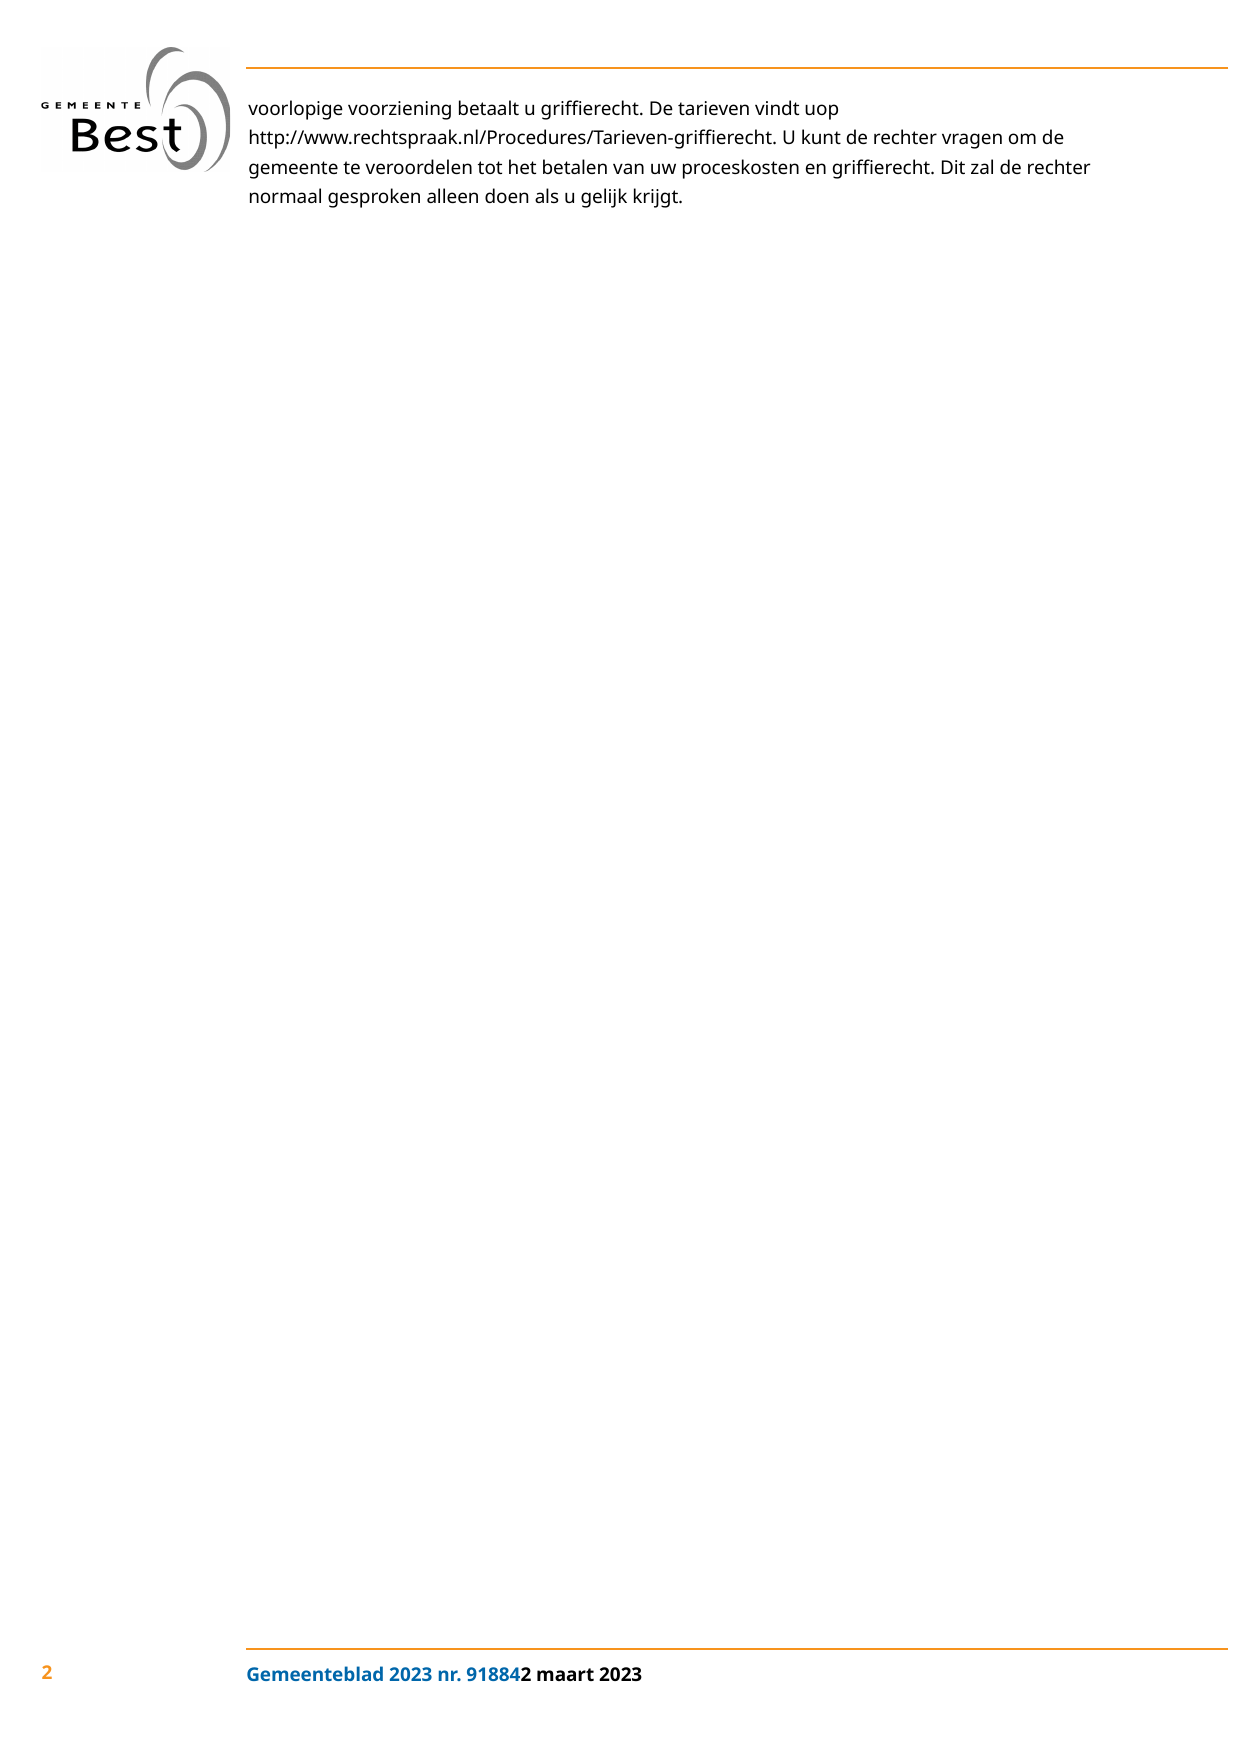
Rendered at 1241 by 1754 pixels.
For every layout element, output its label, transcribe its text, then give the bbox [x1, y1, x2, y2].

picture [41, 47, 231, 172]
text voorlopige voorziening betaalt u griffierecht. De tarieven vindt uop http://www.rechtspraak.nl/Procedures/Tarieven-griffierecht. U kunt de rechter vragen om de gemeente te veroordelen tot het betalen van uw proceskosten en griffierecht. Dit zal de rechter normaal gesproken alleen doen als u gelijk krijgt. [248, 95, 1152, 209]
